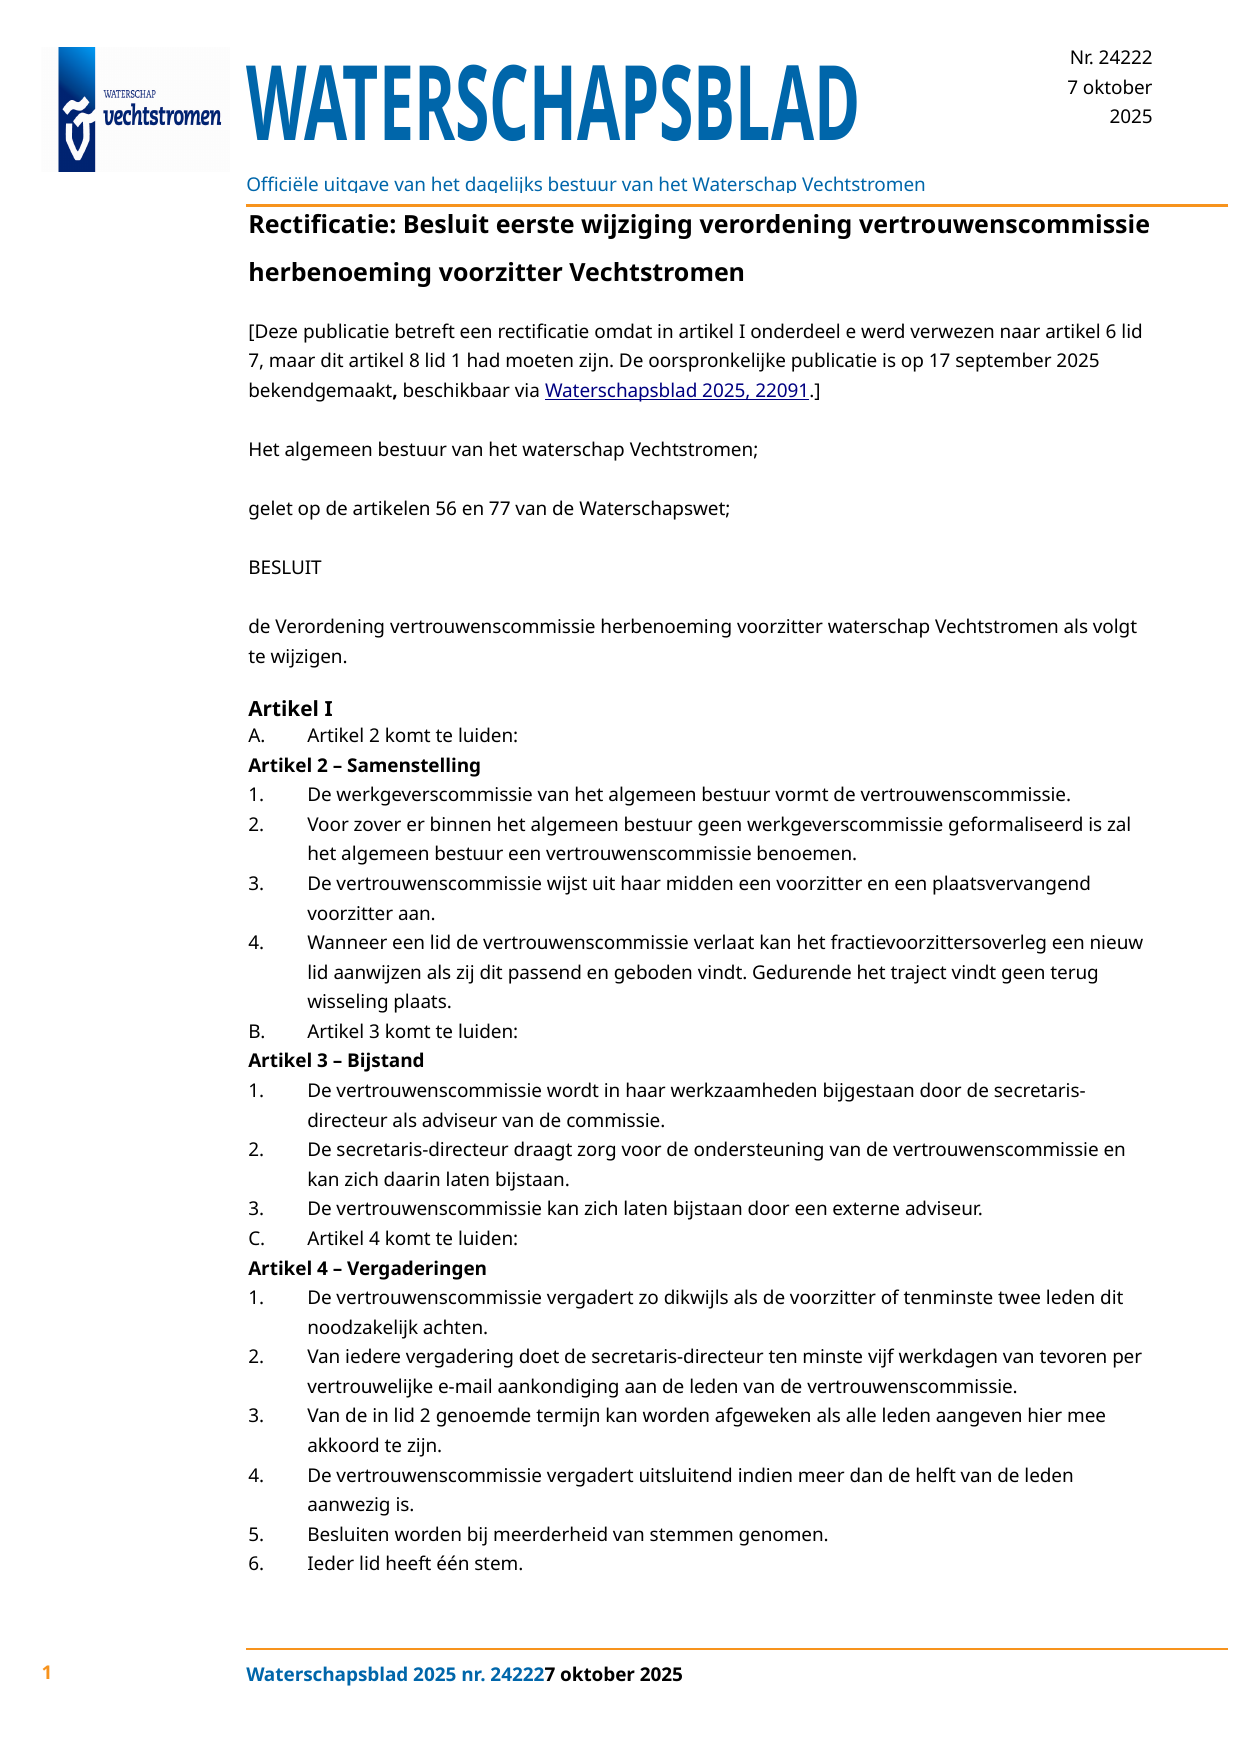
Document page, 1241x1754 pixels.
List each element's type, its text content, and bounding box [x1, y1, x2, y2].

text Artikel 4 – Vergaderingen [248, 1255, 1152, 1280]
list Wanneer een lid de vertrouwenscommissie verlaat kan het fractievoorzittersoverleg een nieuw lid aanwijzen als zij dit passend en geboden vindt. Gedurende het traject vindt geen terug wisseling plaats. [248, 929, 1152, 1014]
list Besluiten worden bij meerderheid van stemmen genomen. [248, 1521, 1152, 1547]
list De vertrouwenscommissie vergadert zo dikwijls als de voorzitter of tenminste twee leden dit noodzakelijk achten. [248, 1284, 1152, 1339]
list Artikel 3 komt te luiden: [248, 1018, 1152, 1044]
text Rectificatie: Besluit eerste wijziging verordening vertrouwenscommissie herbenoeming voorzitter Vechtstromen [248, 207, 1152, 288]
text Artikel 3 – Bijstand [248, 1048, 1152, 1073]
list De werkgeverscommissie van het algemeen bestuur vormt de vertrouwenscommissie. [248, 781, 1152, 807]
text [Deze publicatie betreft een rectificatie omdat in artikel I onderdeel e werd verwezen naar artikel 6 lid 7, maar dit artikel 8 lid 1 had moeten zijn. De oorspronkelijke publicatie is op 17 september 2025 bekendgemaakt, beschikbaar via Waterschapsblad 2025, 22091.] [248, 318, 1152, 403]
list De vertrouwenscommissie wijst uit haar midden een voorzitter en een plaatsvervangend voorzitter aan. [248, 870, 1152, 925]
list Voor zover er binnen het algemeen bestuur geen werkgeverscommissie geformaliseerd is zal het algemeen bestuur een vertrouwenscommissie benoemen. [248, 811, 1152, 866]
list Van de in lid 2 genoemde termijn kan worden afgeweken als alle leden aangeven hier mee akkoord te zijn. [248, 1403, 1152, 1458]
list Artikel 2 komt te luiden: [248, 722, 1152, 748]
picture [41, 47, 231, 172]
list De vertrouwenscommissie vergadert uitsluitend indien meer dan de helft van de leden aanwezig is. [248, 1462, 1152, 1517]
list Artikel 4 komt te luiden: [248, 1225, 1152, 1251]
text de Verordening vertrouwenscommissie herbenoeming voorzitter waterschap Vechtstromen als volgt te wijzigen. [248, 614, 1152, 669]
list De secretaris-directeur draagt zorg voor de ondersteuning van de vertrouwenscommissie en kan zich daarin laten bijstaan. [248, 1136, 1152, 1192]
list Ieder lid heeft één stem. [248, 1551, 1152, 1576]
text gelet op de artikelen 56 en 77 van de Waterschapswet; [248, 495, 1152, 521]
text BESLUIT [248, 554, 1152, 580]
text Artikel 2 – Samenstelling [248, 752, 1152, 777]
list Van iedere vergadering doet de secretaris-directeur ten minste vijf werkdagen van tevoren per vertrouwelijke e-mail aankondiging aan de leden van de vertrouwenscommissie. [248, 1343, 1152, 1399]
list De vertrouwenscommissie kan zich laten bijstaan door een externe adviseur. [248, 1196, 1152, 1221]
text Artikel I [248, 694, 1152, 722]
list De vertrouwenscommissie wordt in haar werkzaamheden bijgestaan door de secretaris-directeur als adviseur van de commissie. [248, 1077, 1152, 1132]
text Het algemeen bestuur van het waterschap Vechtstromen; [248, 436, 1152, 462]
